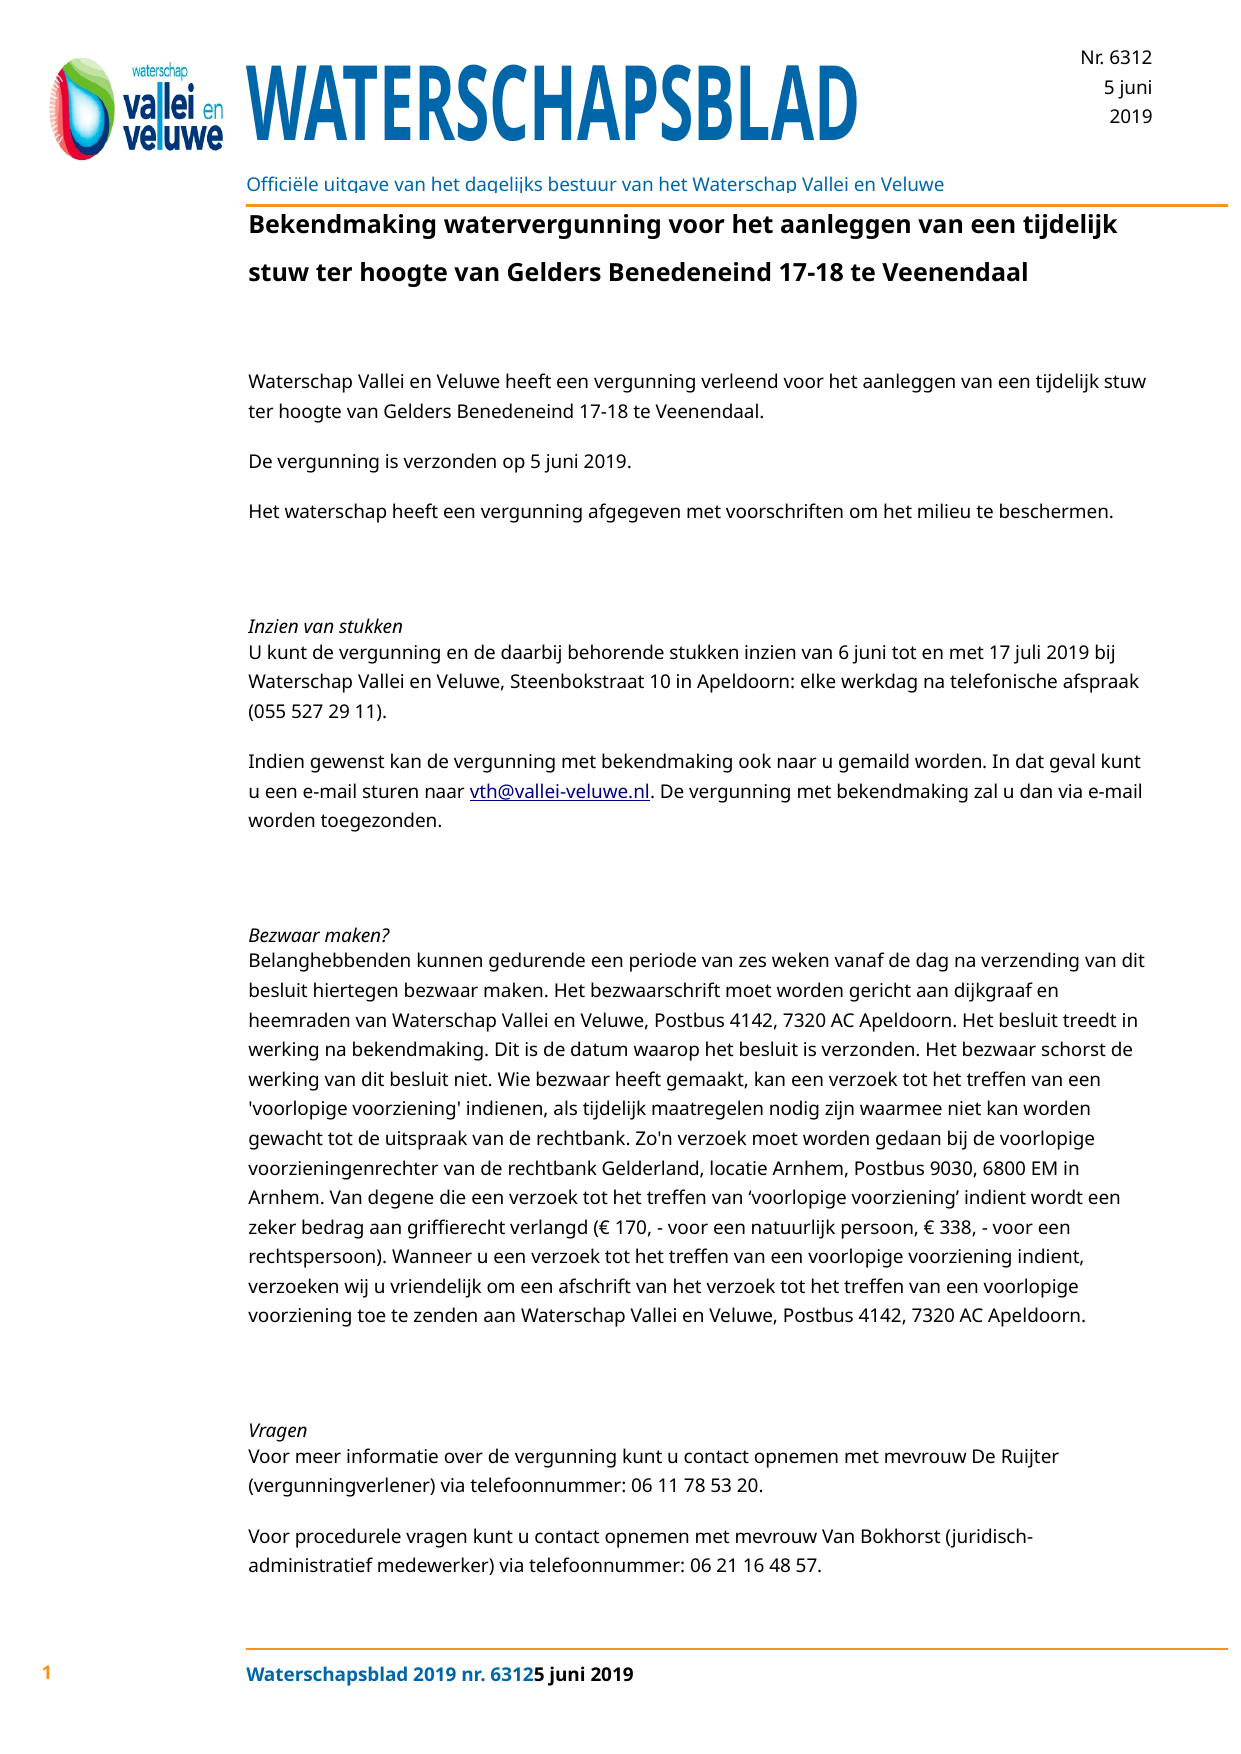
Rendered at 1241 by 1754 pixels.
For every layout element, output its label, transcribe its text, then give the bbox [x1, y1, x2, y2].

text Belanghebbenden kunnen gedurende een periode van zes weken vanaf de dag na verzending van dit besluit hiertegen bezwaar maken. Het bezwaarschrift moet worden gericht aan dijkgraaf en heemraden van Waterschap Vallei en Veluwe, Postbus 4142, 7320 AC Apeldoorn. Het besluit treedt in werking na bekendmaking. Dit is de datum waarop het besluit is verzonden. Het bezwaar schorst de werking van dit besluit niet. Wie bezwaar heeft gemaakt, kan een verzoek tot het treffen van een 'voorlopige voorziening' indienen, als tijdelijk maatregelen nodig zijn waarmee niet kan worden gewacht tot de uitspraak van de rechtbank. Zo'n verzoek moet worden gedaan bij de voorlopige voorzieningenrechter van de rechtbank Gelderland, locatie Arnhem, Postbus 9030, 6800 EM in Arnhem. Van degene die een verzoek tot het treffen van ‘voorlopige voorziening’ indient wordt een zeker bedrag aan griffierecht verlangd (€ 170, - voor een natuurlijk persoon, € 338, - voor een rechtspersoon). Wanneer u een verzoek tot het treffen van een voorlopige voorziening indient, verzoeken wij u vriendelijk om een afschrift van het verzoek tot het treffen van een voorlopige voorziening toe te zenden aan Waterschap Vallei en Veluwe, Postbus 4142, 7320 AC Apeldoorn. [248, 948, 1152, 1328]
text Inzien van stukken [248, 613, 1152, 639]
text U kunt de vergunning en de daarbij behorende stukken inzien van 6 juni tot en met 17 juli 2019 bij Waterschap Vallei en Veluwe, Steenbokstraat 10 in Apeldoorn: elke werkdag na telefonische afspraak (055 527 29 11). [248, 639, 1152, 724]
text Bezwaar maken? [248, 922, 1152, 948]
text Vragen [248, 1417, 1152, 1443]
text Indien gewenst kan de vergunning met bekendmaking ook naar u gemaild worden. In dat geval kunt u een e-mail sturen naar vth@vallei-veluwe.nl. De vergunning met bekendmaking zal u dan via e-mail worden toegezonden. [248, 748, 1152, 833]
text Voor procedurele vragen kunt u contact opnemen met mevrouw Van Bokhorst (juridisch-administratief medewerker) via telefoonnummer: 06 21 16 48 57. [248, 1523, 1152, 1578]
text De vergunning is verzonden op 5 juni 2019. [248, 448, 1152, 474]
picture [41, 47, 231, 172]
text Waterschap Vallei en Veluwe heeft een vergunning verleend voor het aanleggen van een tijdelijk stuw ter hoogte van Gelders Benedeneind 17-18 te Veenendaal. [248, 368, 1152, 424]
text Voor meer informatie over de vergunning kunt u contact opnemen met mevrouw De Ruijter (vergunningverlener) via telefoonnummer: 06 11 78 53 20. [248, 1443, 1152, 1498]
text Het waterschap heeft een vergunning afgegeven met voorschriften om het milieu te beschermen. [248, 499, 1152, 524]
text Bekendmaking watervergunning voor het aanleggen van een tijdelijk stuw ter hoogte van Gelders Benedeneind 17-18 te Veenendaal [248, 207, 1152, 288]
